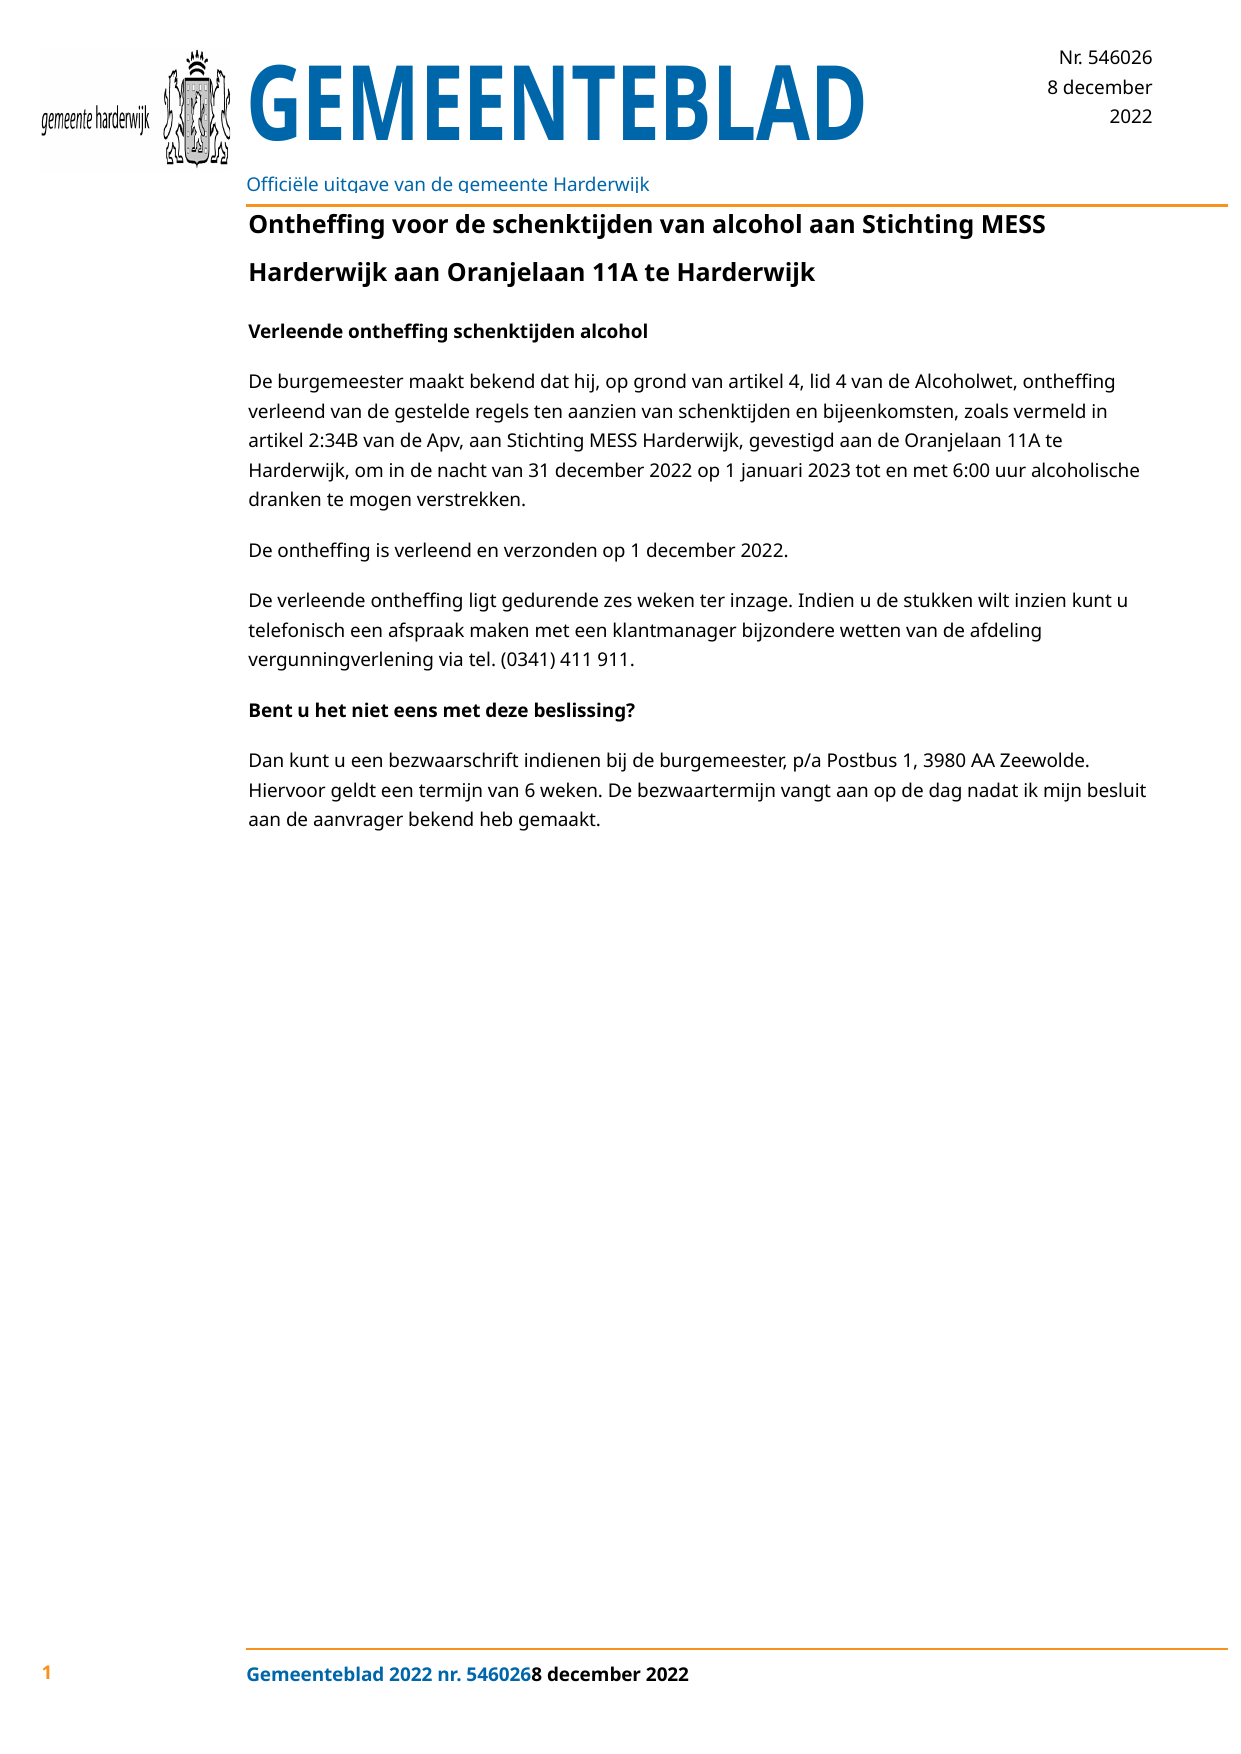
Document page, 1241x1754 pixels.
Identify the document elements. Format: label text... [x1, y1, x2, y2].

text Ontheffing voor de schenktijden van alcohol aan Stichting MESS Harderwijk aan Oranjelaan 11A te Harderwijk [248, 207, 1152, 288]
text De burgemeester maakt bekend dat hij, op grond van artikel 4, lid 4 van de Alcoholwet, ontheffing verleend van de gestelde regels ten aanzien van schenktijden en bijeenkomsten, zoals vermeld in artikel 2:34B van de Apv, aan Stichting MESS Harderwijk, gevestigd aan de Oranjelaan 11A te Harderwijk, om in de nacht van 31 december 2022 op 1 januari 2023 tot en met 6:00 uur alcoholische dranken te mogen verstrekken. [248, 368, 1152, 512]
picture [41, 47, 231, 172]
text Dan kunt u een bezwaarschrift indienen bij de burgemeester, p/a Postbus 1, 3980 AA Zeewolde. Hiervoor geldt een termijn van 6 weken. De bezwaartermijn vangt aan op de dag nadat ik mijn besluit aan de aanvrager bekend heb gemaakt. [248, 747, 1152, 832]
text De ontheffing is verleend en verzonden op 1 december 2022. [248, 537, 1152, 563]
text Bent u het niet eens met deze beslissing? [248, 697, 1152, 723]
text De verleende ontheffing ligt gedurende zes weken ter inzage. Indien u de stukken wilt inzien kunt u telefonisch een afspraak maken met een klantmanager bijzondere wetten van de afdeling vergunningverlening via tel. (0341) 411 911. [248, 587, 1152, 672]
text Verleende ontheffing schenktijden alcohol [248, 318, 1152, 344]
